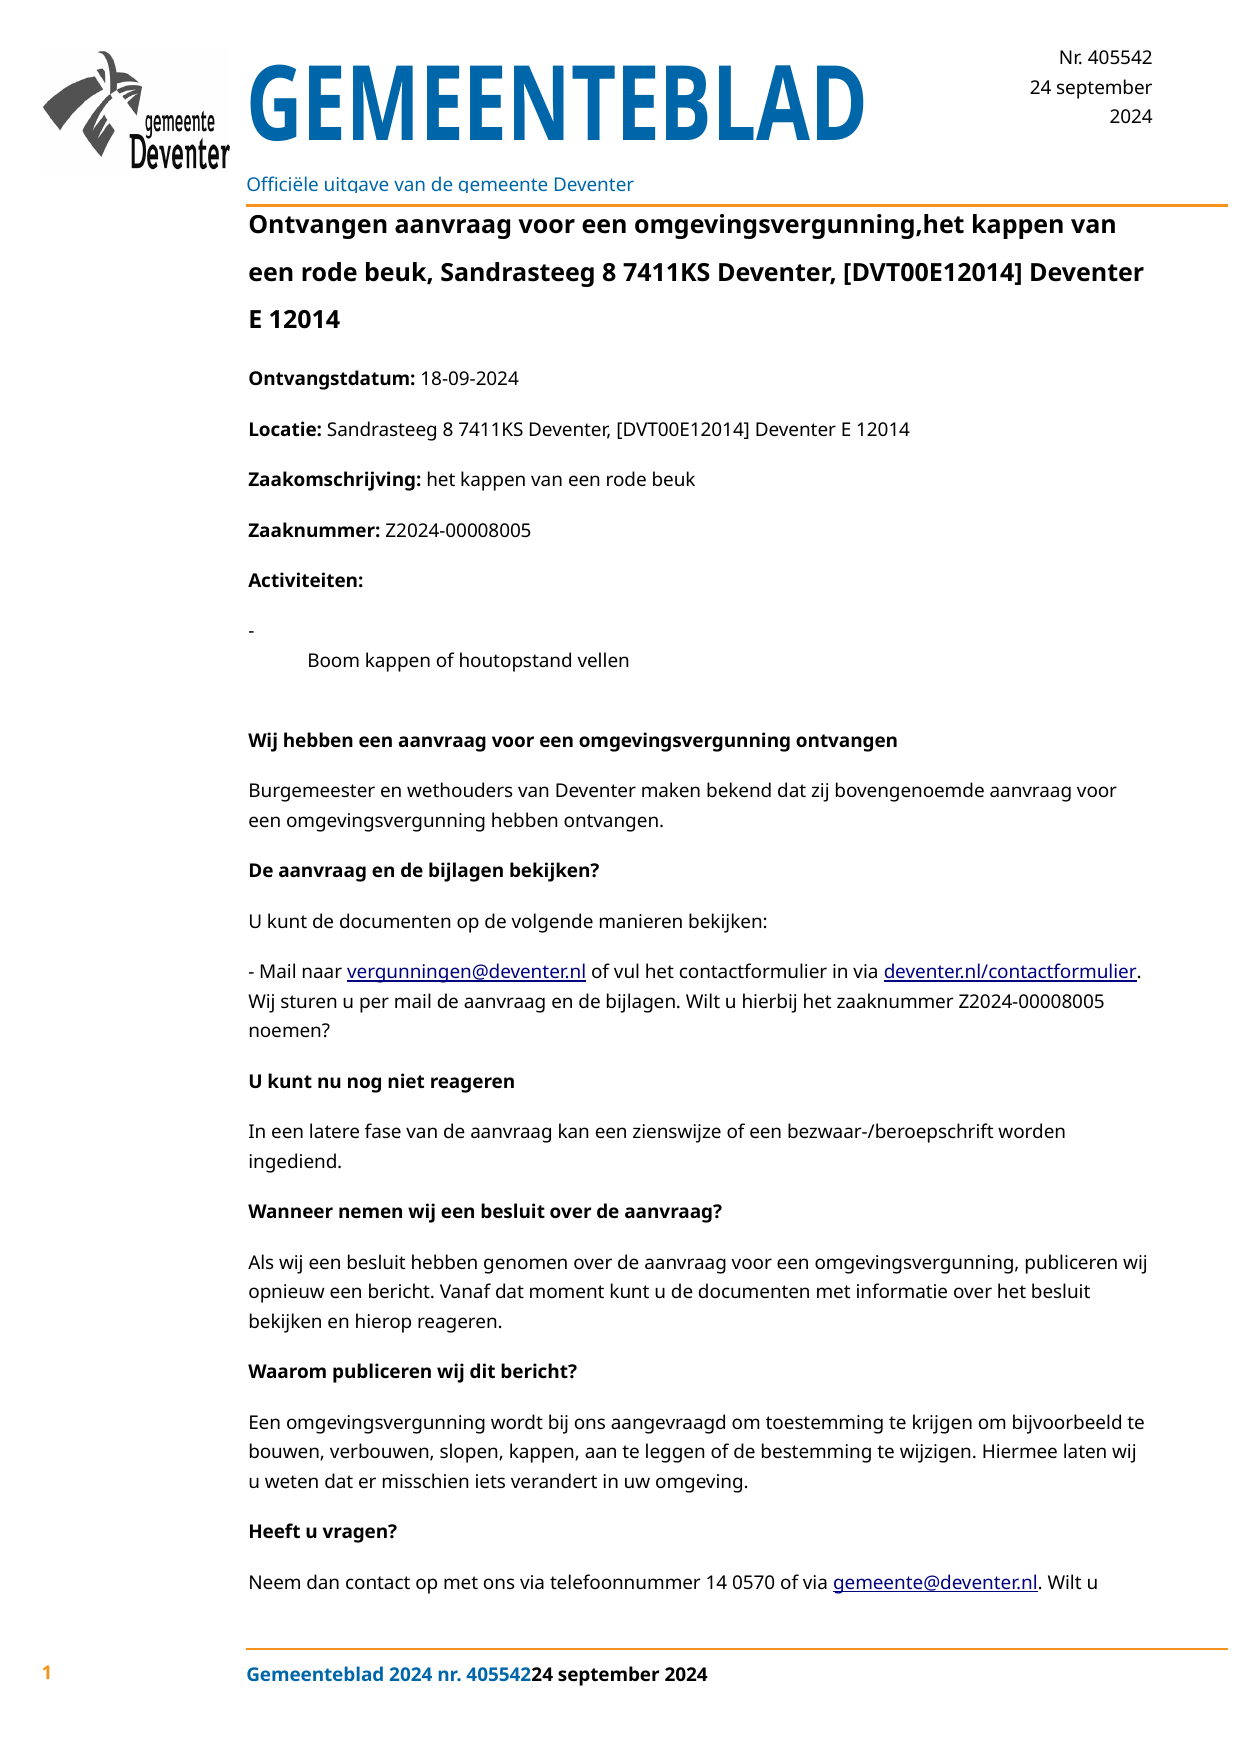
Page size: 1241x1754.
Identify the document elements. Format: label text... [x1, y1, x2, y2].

text Zaakomschrijving: het kappen van een rode beuk [248, 466, 1152, 492]
text Neem dan contact op met ons via telefoonnummer 14 0570 of via gemeente@deventer.nl. Wilt u [248, 1569, 1152, 1594]
text In een latere fase van de aanvraag kan een zienswijze of een bezwaar-/beroepschrift worden ingediend. [248, 1118, 1152, 1174]
text Als wij een besluit hebben genomen over de aanvraag voor een omgevingsvergunning, publiceren wij opnieuw een bericht. Vanaf dat moment kunt u de documenten met informatie over het besluit bekijken en hierop reageren. [248, 1249, 1152, 1334]
text Activiteiten: [248, 567, 1152, 593]
text Een omgevingsvergunning wordt bij ons aangevraagd om toestemming te krijgen om bijvoorbeeld te bouwen, verbouwen, slopen, kappen, aan te leggen of de bestemming te wijzigen. Hiermee laten wij u weten dat er misschien iets verandert in uw omgeving. [248, 1409, 1152, 1494]
text Wij hebben een aanvraag voor een omgevingsvergunning ontvangen [248, 727, 1152, 753]
picture [41, 47, 231, 172]
text Ontvangen aanvraag voor een omgevingsvergunning,het kappen van een rode beuk, Sandrasteeg 8 7411KS Deventer, [DVT00E12014] Deventer E 12014 [248, 207, 1152, 336]
text Locatie: Sandrasteeg 8 7411KS Deventer, [DVT00E12014] Deventer E 12014 [248, 416, 1152, 442]
list Boom kappen of houtopstand vellen [248, 647, 1152, 673]
text Wanneer nemen wij een besluit over de aanvraag? [248, 1198, 1152, 1224]
text - Mail naar vergunningen@deventer.nl of vul het contactformulier in via deventer.nl/contactformulier. Wij sturen u per mail de aanvraag en de bijlagen. Wilt u hierbij het zaaknummer Z2024-00008005 noemen? [248, 958, 1152, 1043]
text U kunt de documenten op de volgende manieren bekijken: [248, 908, 1152, 934]
text Zaaknummer: Z2024-00008005 [248, 517, 1152, 542]
text Ontvangstdatum: 18-09-2024 [248, 366, 1152, 391]
text U kunt nu nog niet reageren [248, 1068, 1152, 1094]
text Burgemeester en wethouders van Deventer maken bekend dat zij bovengenoemde aanvraag voor een omgevingsvergunning hebben ontvangen. [248, 778, 1152, 833]
text Waarom publiceren wij dit bericht? [248, 1358, 1152, 1384]
text Heeft u vragen? [248, 1518, 1152, 1544]
text De aanvraag en de bijlagen bekijken? [248, 858, 1152, 883]
